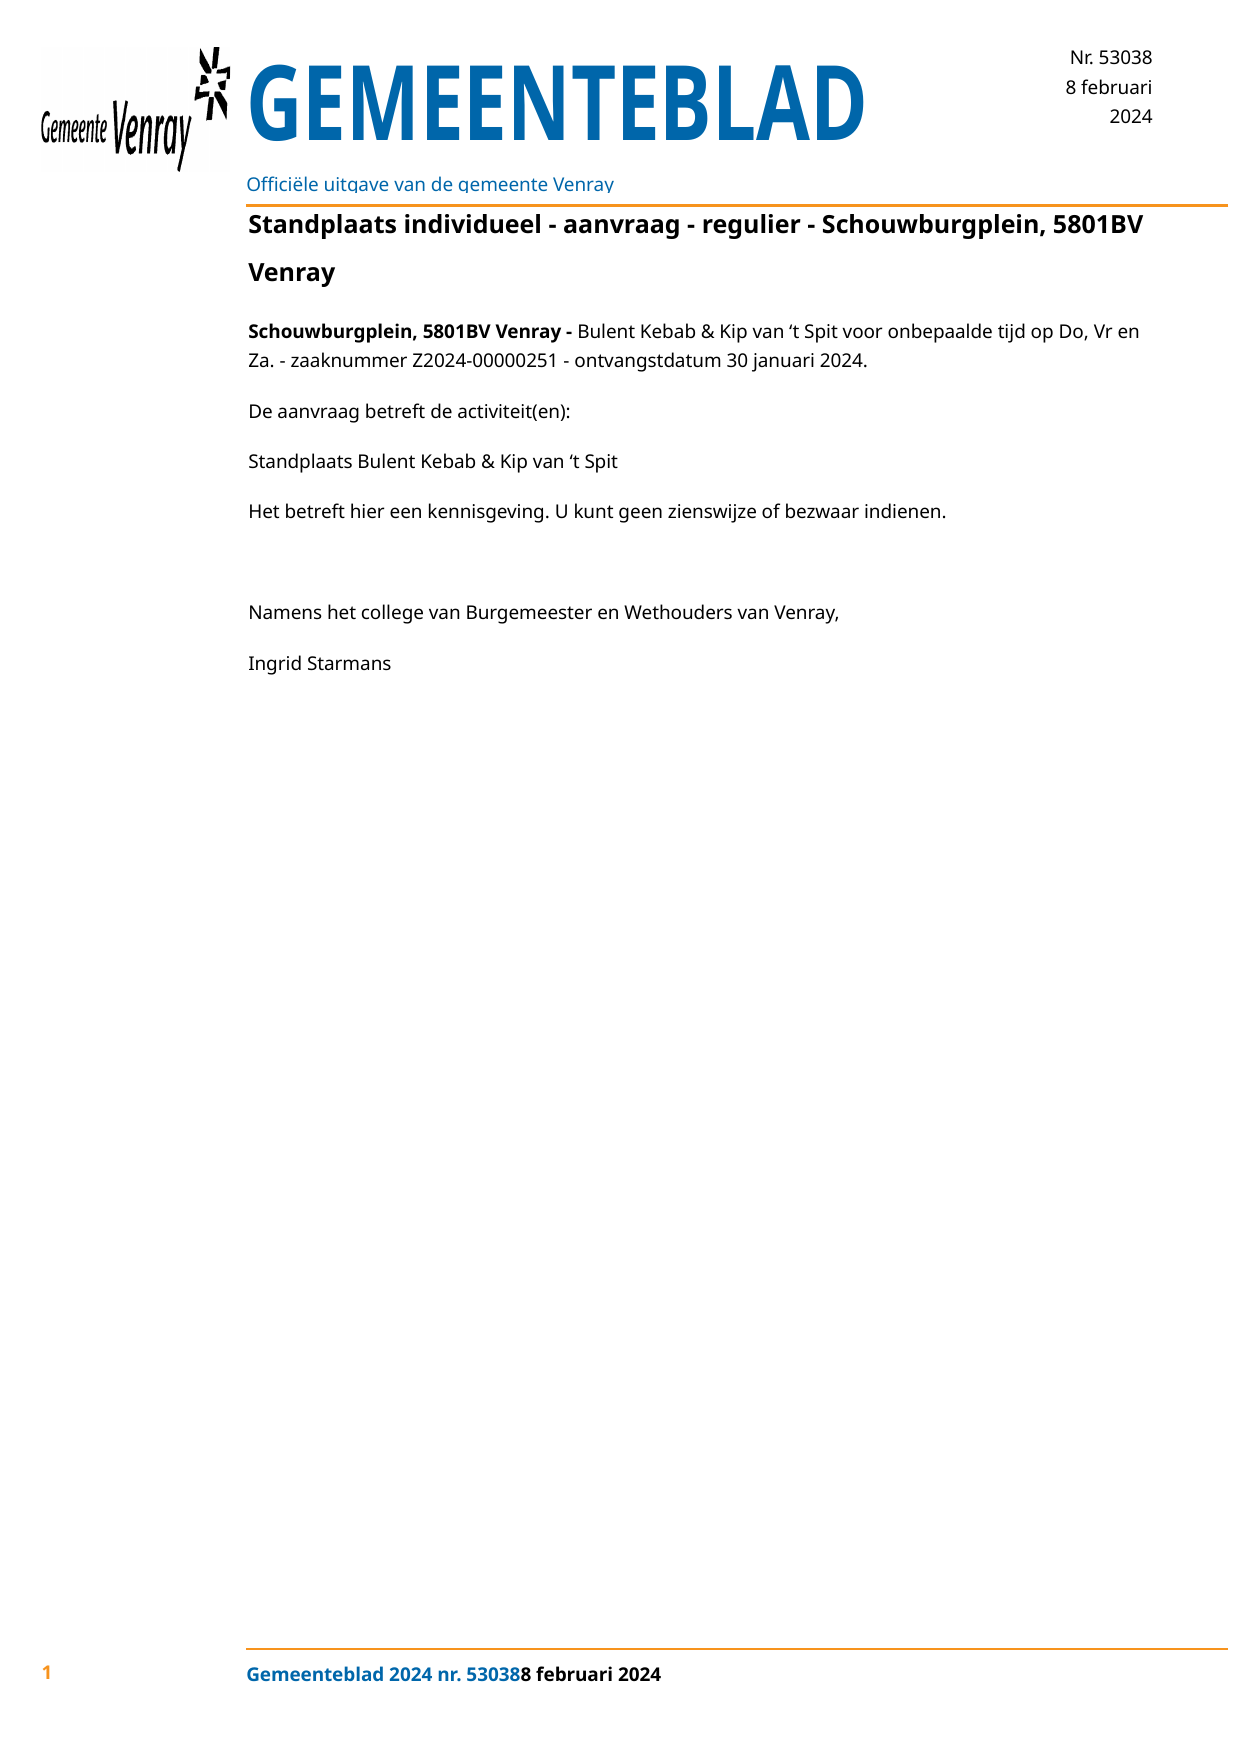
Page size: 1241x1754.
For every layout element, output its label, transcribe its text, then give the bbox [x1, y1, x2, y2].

text Het betreft hier een kennisgeving. U kunt geen zienswijze of bezwaar indienen. [248, 499, 1152, 524]
text Ingrid Starmans [248, 650, 1152, 676]
text Standplaats individueel - aanvraag - regulier - Schouwburgplein, 5801BV Venray [248, 207, 1152, 288]
text Standplaats Bulent Kebab & Kip van ‘t Spit [248, 448, 1152, 474]
text De aanvraag betreft de activiteit(en): [248, 398, 1152, 424]
text Namens het college van Burgemeester en Wethouders van Venray, [248, 599, 1152, 625]
text Schouwburgplein, 5801BV Venray - Bulent Kebab & Kip van ‘t Spit voor onbepaalde tijd op Do, Vr en Za. - zaaknummer Z2024-00000251 - ontvangstdatum 30 januari 2024. [248, 318, 1152, 373]
picture [41, 47, 231, 172]
